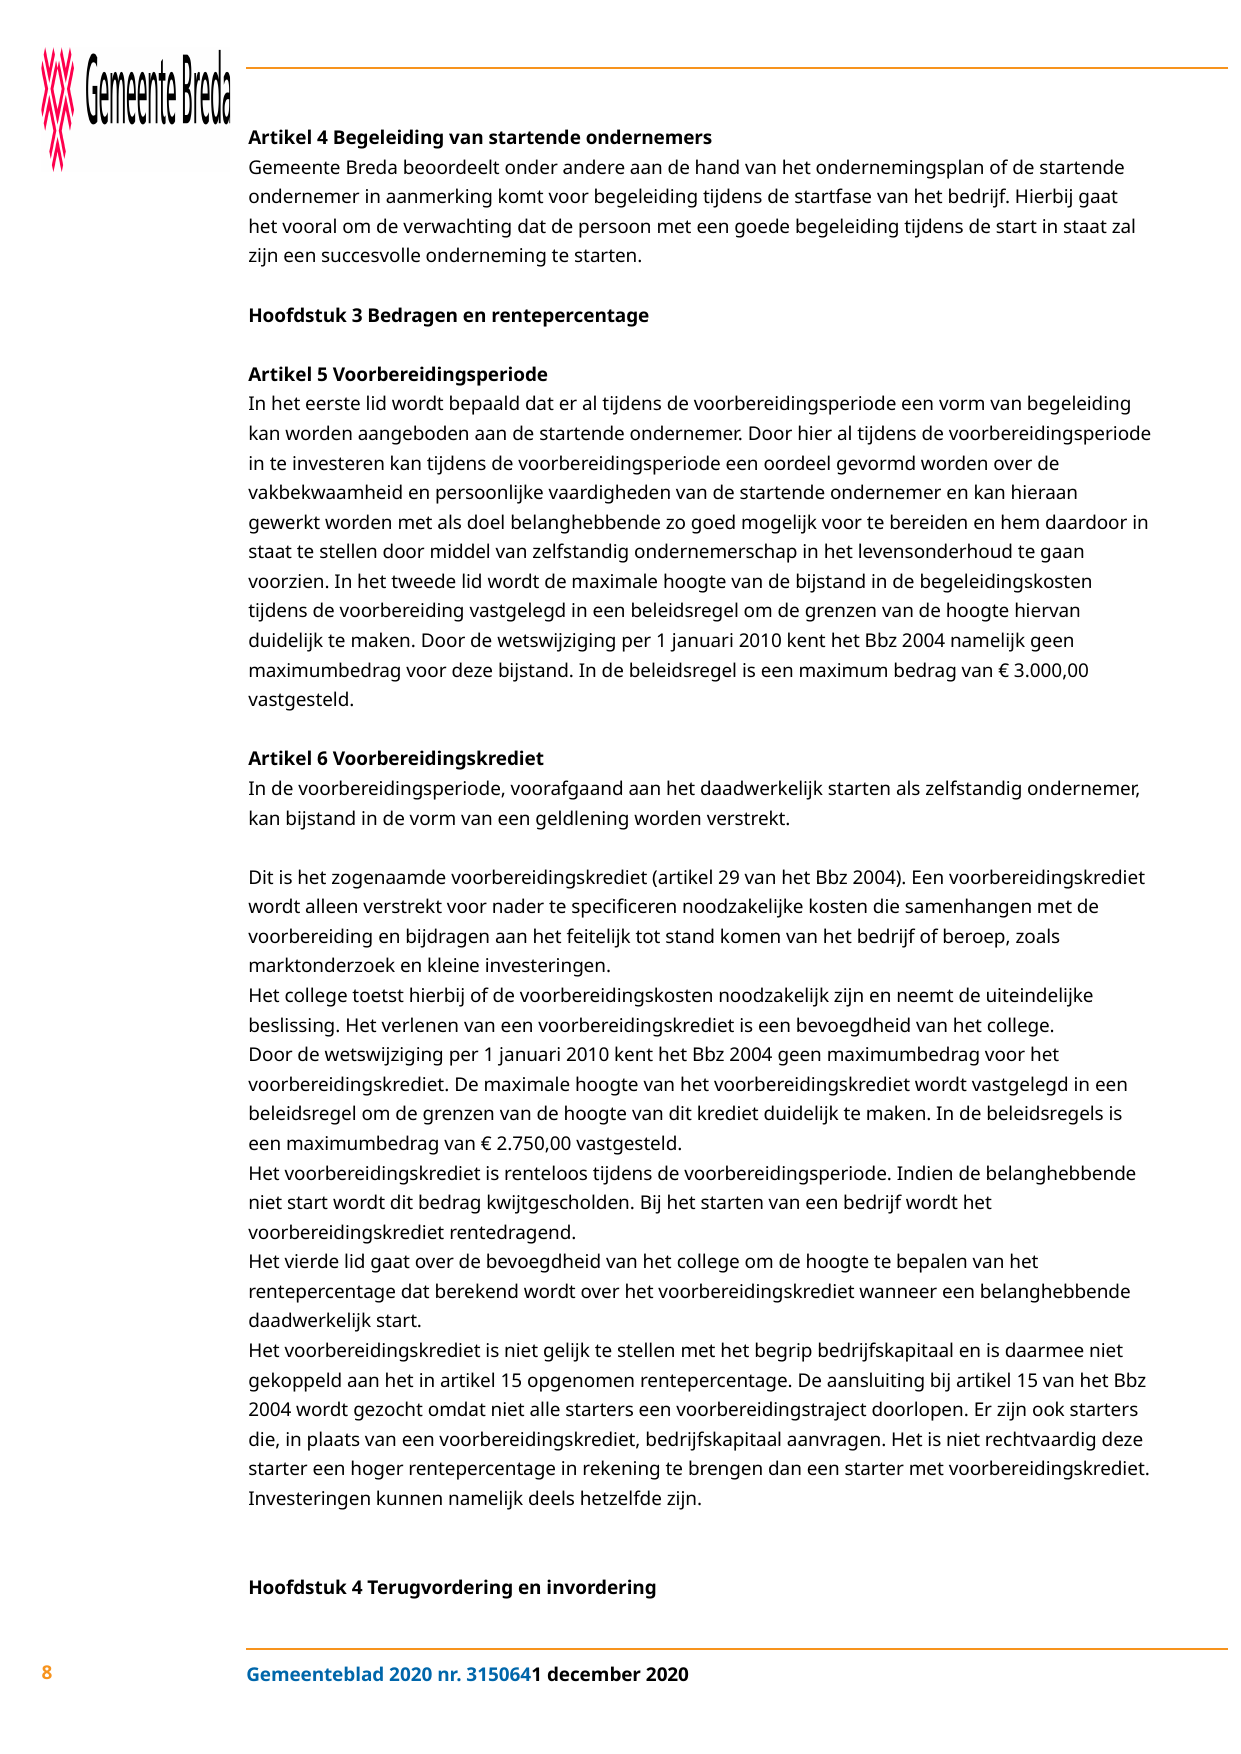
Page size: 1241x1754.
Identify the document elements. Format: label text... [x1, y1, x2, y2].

text Artikel 4 Begeleiding van startende ondernemers [248, 124, 1152, 150]
text Het voorbereidingskrediet is renteloos tijdens de voorbereidingsperiode. Indien de belanghebbende niet start wordt dit bedrag kwijtgescholden. Bij het starten van een bedrijf wordt het voorbereidingskrediet rentedragend. [248, 1160, 1152, 1245]
text Door de wetswijziging per 1 januari 2010 kent het Bbz 2004 geen maximumbedrag voor het voorbereidingskrediet. De maximale hoogte van het voorbereidingskrediet wordt vastgelegd in een beleidsregel om de grenzen van de hoogte van dit krediet duidelijk te maken. In de beleidsregels is een maximumbedrag van € 2.750,00 vastgesteld. [248, 1041, 1152, 1156]
text Dit is het zogenaamde voorbereidingskrediet (artikel 29 van het Bbz 2004). Een voorbereidingskrediet wordt alleen verstrekt voor nader te specificeren noodzakelijke kosten die samenhangen met de voorbereiding en bijdragen aan het feitelijk tot stand komen van het bedrijf of beroep, zoals marktonderzoek en kleine investeringen. [248, 864, 1152, 978]
text Artikel 6 Voorbereidingskrediet [248, 746, 1152, 771]
text Gemeente Breda beoordeelt onder andere aan de hand van het ondernemingsplan of de startende ondernemer in aanmerking komt voor begeleiding tijdens de startfase van het bedrijf. Hierbij gaat het vooral om de verwachting dat de persoon met een goede begeleiding tijdens de start in staat zal zijn een succesvolle onderneming te starten. [248, 154, 1152, 268]
text In het eerste lid wordt bepaald dat er al tijdens de voorbereidingsperiode een vorm van begeleiding kan worden aangeboden aan de startende ondernemer. Door hier al tijdens de voorbereidingsperiode in te investeren kan tijdens de voorbereidingsperiode een oordeel gevormd worden over de vakbekwaamheid en persoonlijke vaardigheden van de startende ondernemer en kan hieraan gewerkt worden met als doel belanghebbende zo goed mogelijk voor te bereiden en hem daardoor in staat te stellen door middel van zelfstandig ondernemerschap in het levensonderhoud te gaan voorzien. In het tweede lid wordt de maximale hoogte van de bijstand in de begeleidingskosten tijdens de voorbereiding vastgelegd in een beleidsregel om de grenzen van de hoogte hiervan duidelijk te maken. Door de wetswijziging per 1 januari 2010 kent het Bbz 2004 namelijk geen maximumbedrag voor deze bijstand. In de beleidsregel is een maximum bedrag van € 3.000,00 vastgesteld. [248, 391, 1152, 712]
text Het vierde lid gaat over de bevoegdheid van het college om de hoogte te bepalen van het rentepercentage dat berekend wordt over het voorbereidingskrediet wanneer een belanghebbende daadwerkelijk start. [248, 1248, 1152, 1333]
picture [41, 47, 231, 172]
text Hoofdstuk 3 Bedragen en rentepercentage [248, 302, 1152, 328]
text Hoofdstuk 4 Terugvordering en invordering [248, 1574, 1152, 1600]
text Artikel 5 Voorbereidingsperiode [248, 361, 1152, 387]
text In de voorbereidingsperiode, voorafgaand aan het daadwerkelijk starten als zelfstandig ondernemer, kan bijstand in de vorm van een geldlening worden verstrekt. [248, 775, 1152, 831]
text Het college toetst hierbij of de voorbereidingskosten noodzakelijk zijn en neemt de uiteindelijke beslissing. Het verlenen van een voorbereidingskrediet is een bevoegdheid van het college. [248, 982, 1152, 1038]
text Het voorbereidingskrediet is niet gelijk te stellen met het begrip bedrijfskapitaal en is daarmee niet gekoppeld aan het in artikel 15 opgenomen rentepercentage. De aansluiting bij artikel 15 van het Bbz 2004 wordt gezocht omdat niet alle starters een voorbereidingstraject doorlopen. Er zijn ook starters die, in plaats van een voorbereidingskrediet, bedrijfskapitaal aanvragen. Het is niet rechtvaardig deze starter een hoger rentepercentage in rekening te brengen dan een starter met voorbereidingskrediet. Investeringen kunnen namelijk deels hetzelfde zijn. [248, 1337, 1152, 1511]
